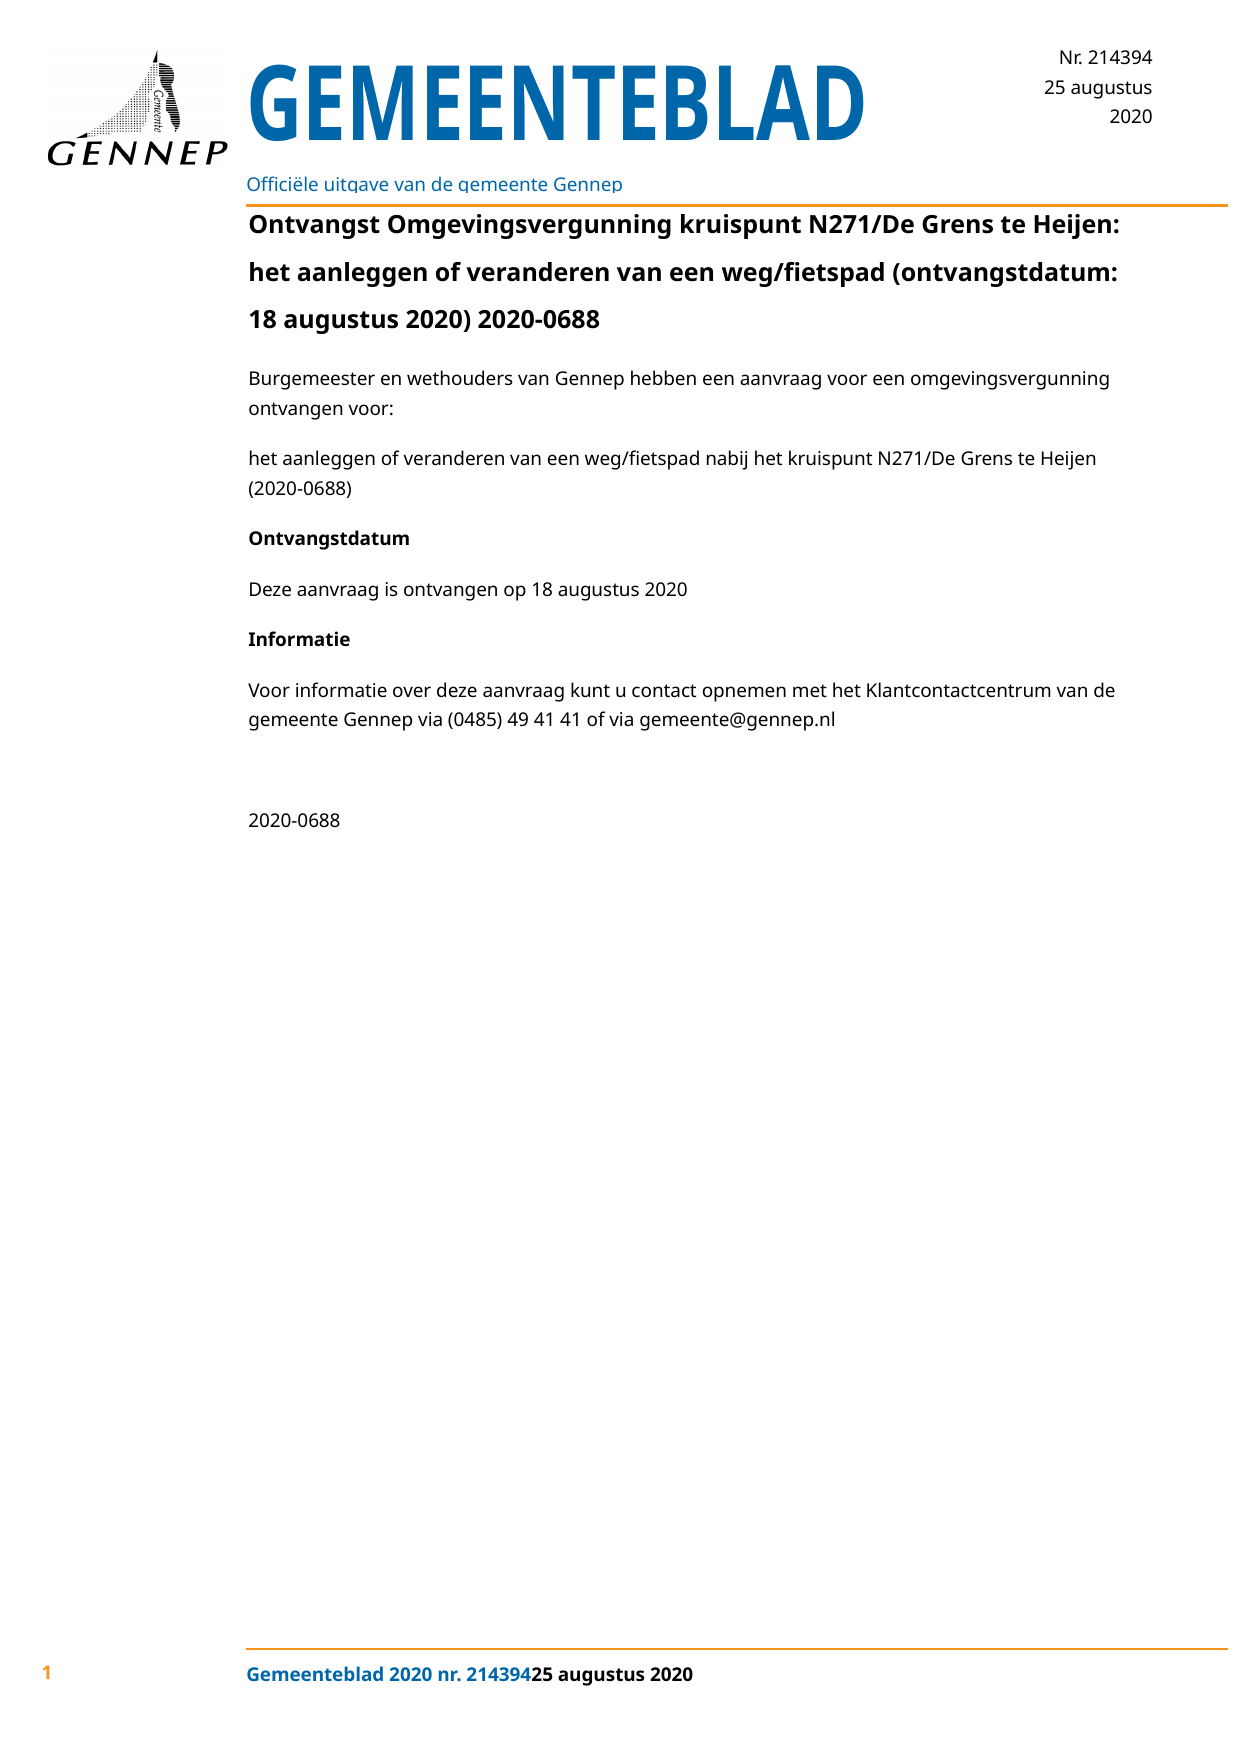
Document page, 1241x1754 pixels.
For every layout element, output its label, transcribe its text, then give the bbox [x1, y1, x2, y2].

text Ontvangst Omgevingsvergunning kruispunt N271/De Grens te Heijen: het aanleggen of veranderen van een weg/fietspad (ontvangstdatum: 18 augustus 2020) 2020-0688 [248, 207, 1152, 336]
text Deze aanvraag is ontvangen op 18 augustus 2020 [248, 576, 1152, 602]
text Informatie [248, 626, 1152, 652]
text 2020-0688 [248, 807, 1152, 833]
text Burgemeester en wethouders van Gennep hebben een aanvraag voor een omgevingsvergunning ontvangen voor: [248, 366, 1152, 421]
picture [41, 47, 231, 172]
text het aanleggen of veranderen van een weg/fietspad nabij het kruispunt N271/De Grens te Heijen (2020-0688) [248, 446, 1152, 501]
text Voor informatie over deze aanvraag kunt u contact opnemen met het Klantcontactcentrum van de gemeente Gennep via (0485) 49 41 41 of via gemeente@gennep.nl [248, 677, 1152, 732]
text Ontvangstdatum [248, 526, 1152, 551]
